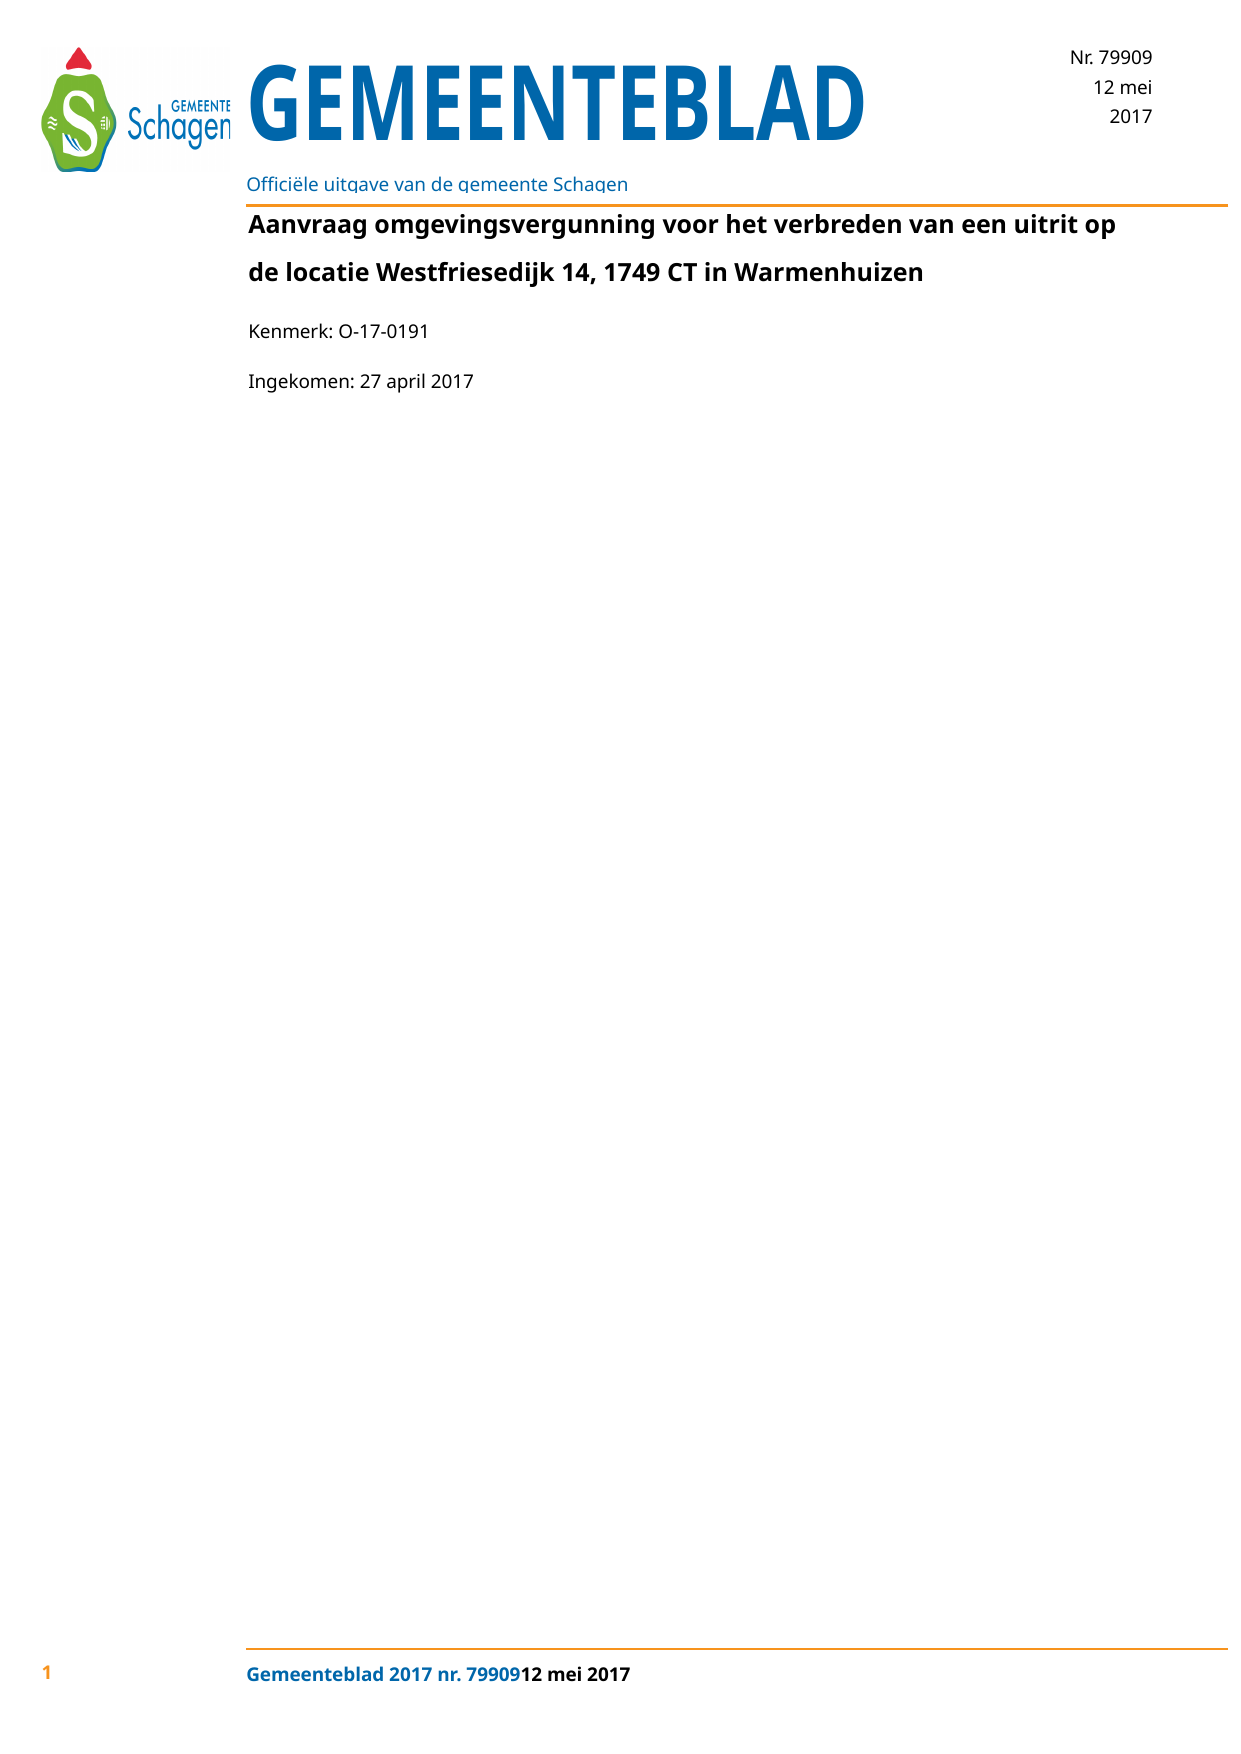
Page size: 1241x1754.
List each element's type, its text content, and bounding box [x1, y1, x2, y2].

text Aanvraag omgevingsvergunning voor het verbreden van een uitrit op de locatie Westfriesedijk 14, 1749 CT in Warmenhuizen [248, 207, 1152, 288]
picture [41, 47, 231, 172]
text Kenmerk: O-17-0191 [248, 318, 1152, 344]
text Ingekomen: 27 april 2017 [248, 368, 1152, 394]
